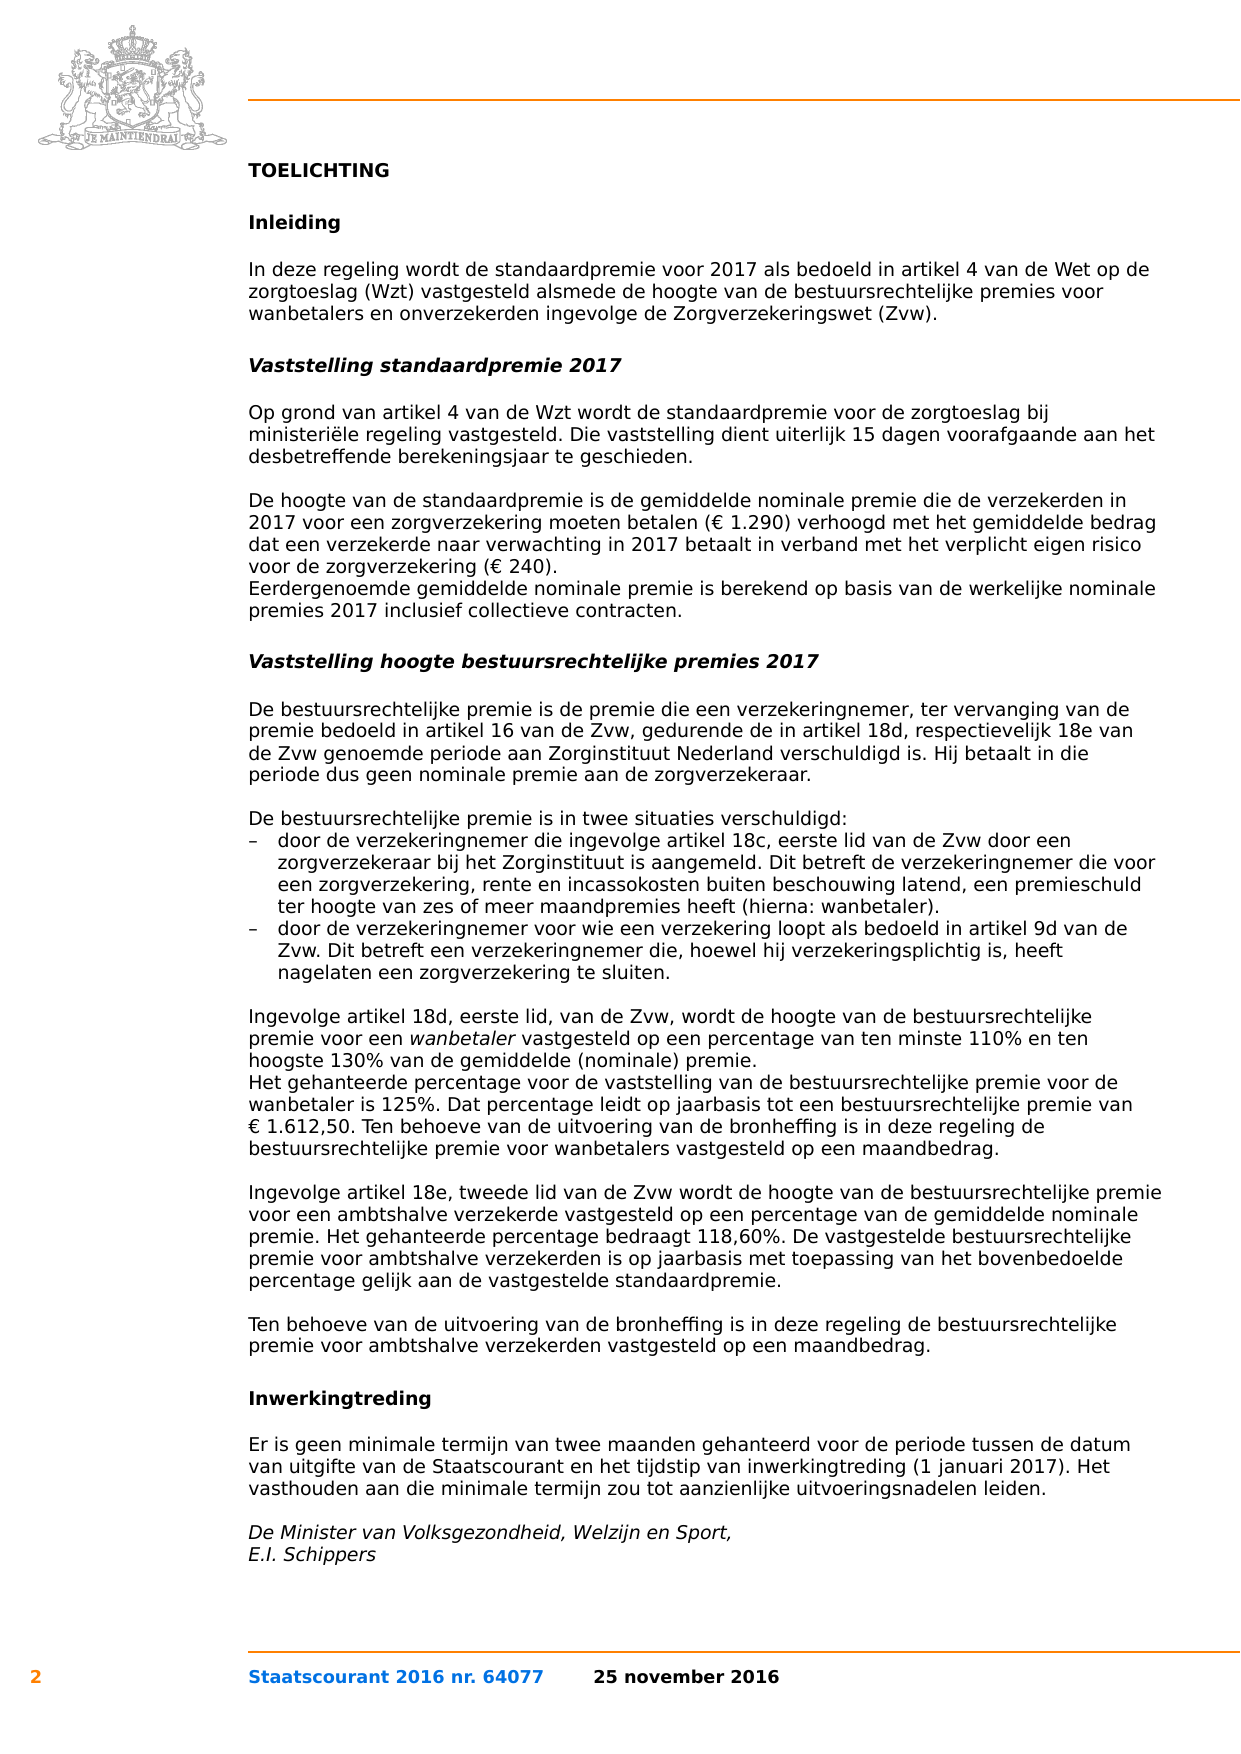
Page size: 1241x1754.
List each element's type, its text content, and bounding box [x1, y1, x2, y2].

text De bestuursrechtelijke premie is in twee situaties verschuldigd: [248, 808, 1163, 830]
subtitle Vaststelling standaardpremie 2017 [248, 355, 1163, 377]
subtitle Inleiding [248, 212, 1163, 234]
text Er is geen minimale termijn van twee maanden gehanteerd voor de periode tussen de datum van uitgifte van de Staatscourant en het tijdstip van inwerkingtreding (1 januari 2017). Het vasthouden aan die minimale termijn zou tot aanzienlijke uitvoeringsnadelen leiden. [248, 1434, 1163, 1500]
text De bestuursrechtelijke premie is de premie die een verzekeringnemer, ter vervanging van de premie bedoeld in artikel 16 van de Zvw, gedurende de in artikel 18d, respectievelijk 18e van de Zvw genoemde periode aan Zorginstituut Nederland verschuldigd is. Hij betaalt in die periode dus geen nominale premie aan de zorgverzekeraar. [248, 698, 1163, 786]
subtitle Inwerkingtreding [248, 1387, 1163, 1409]
subtitle Vaststelling hoogte bestuursrechtelijke premies 2017 [248, 651, 1163, 673]
text Ten behoeve van de uitvoering van de bronheffing is in deze regeling de bestuursrechtelijke premie voor ambtshalve verzekerden vastgesteld op een maandbedrag. [248, 1313, 1163, 1357]
subtitle TOELICHTING [248, 160, 1163, 182]
text In deze regeling wordt de standaardpremie voor 2017 als bedoeld in artikel 4 van de Wet op de zorgtoeslag (Wzt) vastgesteld alsmede de hoogte van de bestuursrechtelijke premies voor wanbetalers en onverzekerden ingevolge de Zorgverzekeringswet (Zvw). [248, 259, 1163, 325]
text Het gehanteerde percentage voor de vaststelling van de bestuursrechtelijke premie voor de wanbetaler is 125%. Dat percentage leidt op jaarbasis tot een bestuursrechtelijke premie van € 1.612,50. Ten behoeve van de uitvoering van de bronheffing is in deze regeling de bestuursrechtelijke premie voor wanbetalers vastgesteld op een maandbedrag. [248, 1072, 1163, 1160]
picture [38, 25, 227, 150]
text Ingevolge artikel 18e, tweede lid van de Zvw wordt de hoogte van de bestuursrechtelijke premie voor een ambtshalve verzekerde vastgesteld op een percentage van de gemiddelde nominale premie. Het gehanteerde percentage bedraagt 118,60%. De vastgestelde bestuursrechtelijke premie voor ambtshalve verzekerden is op jaarbasis met toepassing van het bovenbedoelde percentage gelijk aan de vastgestelde standaardpremie. [248, 1182, 1163, 1292]
text Eerdergenoemde gemiddelde nominale premie is berekend op basis van de werkelijke nominale premies 2017 inclusief collectieve contracten. [248, 577, 1163, 621]
text Ingevolge artikel 18d, eerste lid, van de Zvw, wordt de hoogte van de bestuursrechtelijke premie voor een wanbetaler vastgesteld op een percentage van ten minste 110% en ten hoogste 130% van de gemiddelde (nominale) premie. [248, 1006, 1163, 1072]
text – door de verzekeringnemer die ingevolge artikel 18c, eerste lid van de Zvw door een zorgverzekeraar bij het Zorginstituut is aangemeld. Dit betreft de verzekeringnemer die voor een zorgverzekering, rente en incassokosten buiten beschouwing latend, een premieschuld ter hoogte van zes of meer maandpremies heeft (hierna: wanbetaler). [248, 830, 1163, 918]
text De hoogte van de standaardpremie is de gemiddelde nominale premie die de verzekerden in 2017 voor een zorgverzekering moeten betalen (€ 1.290) verhoogd met het gemiddelde bedrag dat een verzekerde naar verwachting in 2017 betaalt in verband met het verplicht eigen risico voor de zorgverzekering (€ 240). [248, 489, 1163, 577]
text De Minister van Volksgezondheid, Welzijn en Sport, E.I. Schippers [248, 1522, 1163, 1566]
text Op grond van artikel 4 van de Wzt wordt de standaardpremie voor de zorgtoeslag bij ministeriële regeling vastgesteld. Die vaststelling dient uiterlijk 15 dagen voorafgaande aan het desbetreffende berekeningsjaar te geschieden. [248, 402, 1163, 468]
text – door de verzekeringnemer voor wie een verzekering loopt als bedoeld in artikel 9d van de Zvw. Dit betreft een verzekeringnemer die, hoewel hij verzekeringsplichtig is, heeft nagelaten een zorgverzekering te sluiten. [248, 918, 1163, 984]
